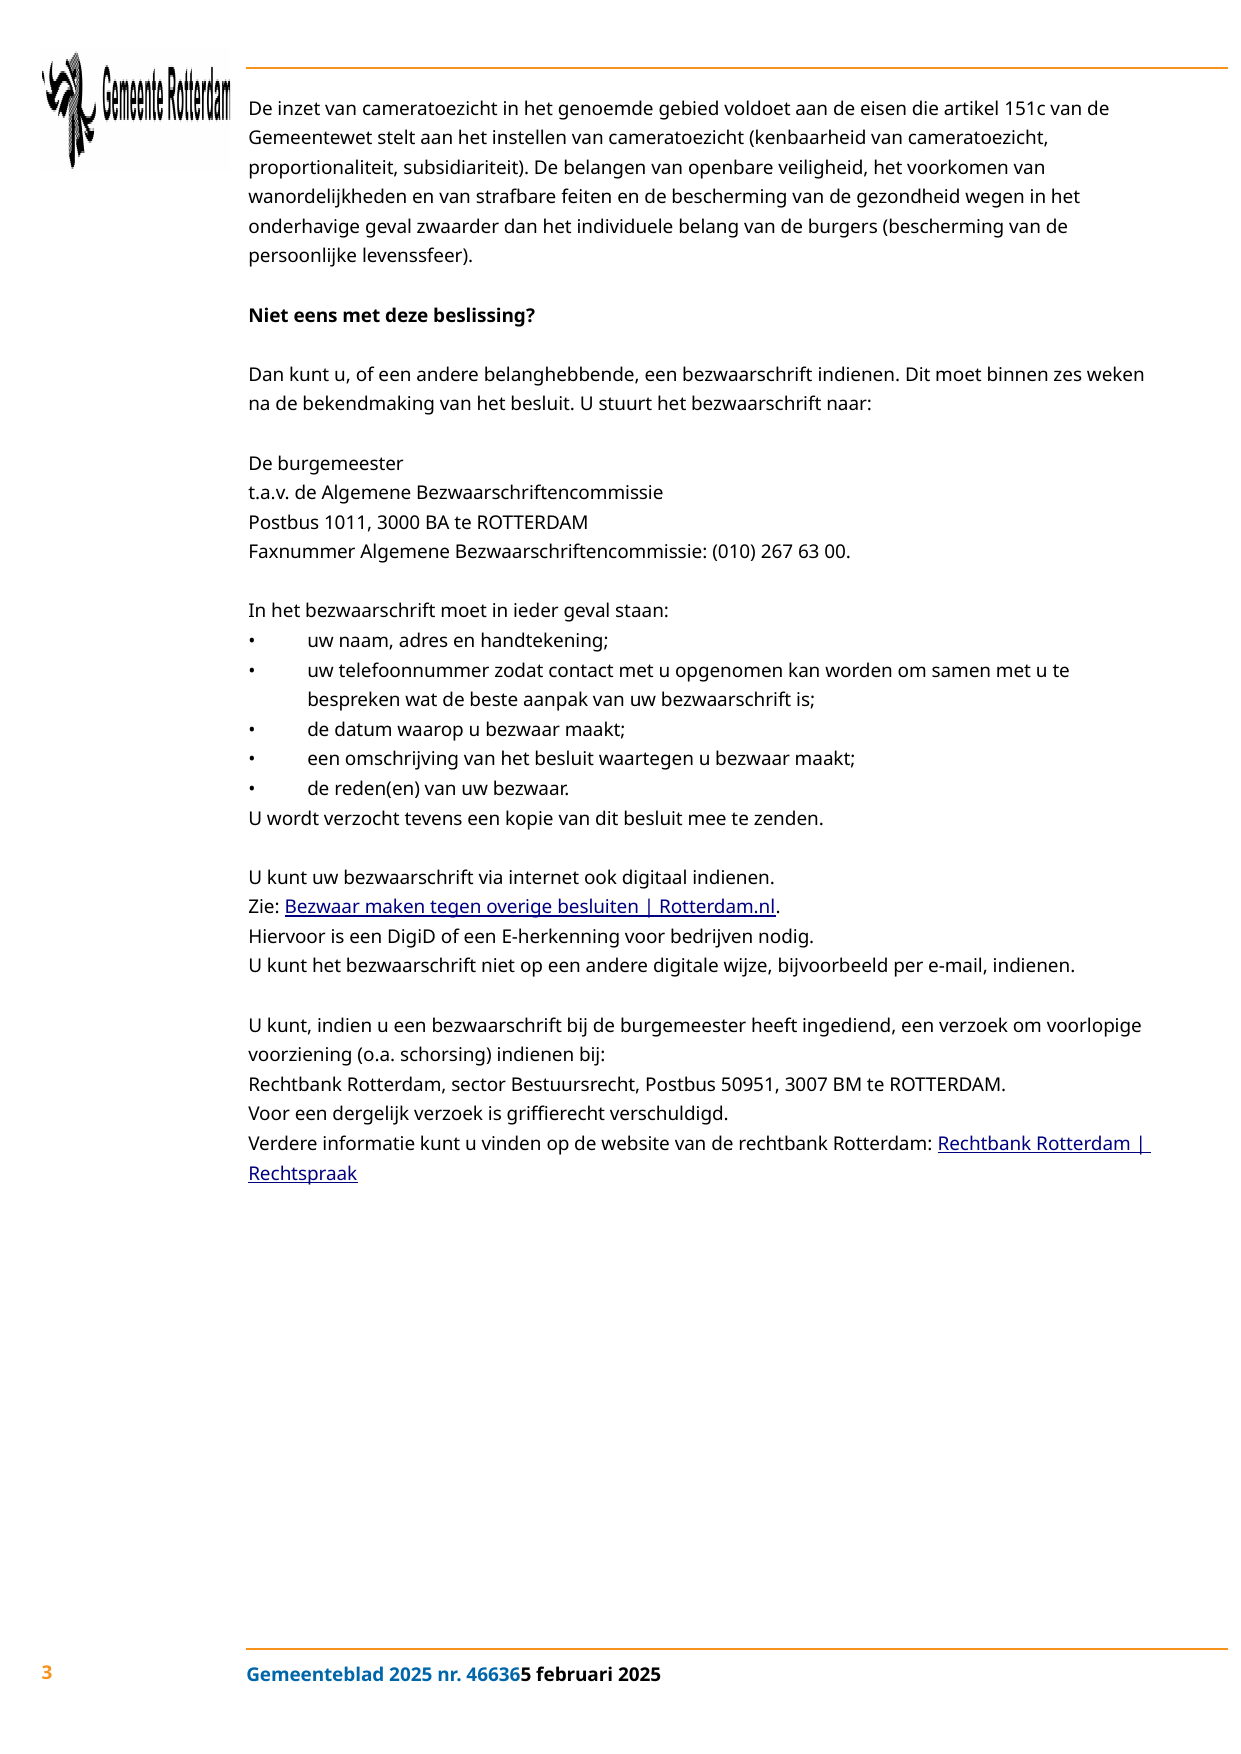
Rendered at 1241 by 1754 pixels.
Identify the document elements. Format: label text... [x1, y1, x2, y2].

list de datum waarop u bezwaar maakt; [248, 716, 1152, 742]
text Zie: Bezwaar maken tegen overige besluiten | Rotterdam.nl. [248, 893, 1152, 919]
text U kunt, indien u een bezwaarschrift bij de burgemeester heeft ingediend, een verzoek om voorlopige voorziening (o.a. schorsing) indienen bij: [248, 1012, 1152, 1067]
text Verdere informatie kunt u vinden op de website van de rechtbank Rotterdam: Rechtbank Rotterdam | Rechtspraak [248, 1130, 1152, 1186]
list uw naam, adres en handtekening; [248, 627, 1152, 653]
text U wordt verzocht tevens een kopie van dit besluit mee te zenden. [248, 805, 1152, 831]
list uw telefoonnummer zodat contact met u opgenomen kan worden om samen met u te bespreken wat de beste aanpak van uw bezwaarschrift is; [248, 657, 1152, 712]
text Faxnummer Algemene Bezwaarschriftencommissie: (010) 267 63 00. [248, 538, 1152, 564]
text De inzet van cameratoezicht in het genoemde gebied voldoet aan de eisen die artikel 151c van de Gemeentewet stelt aan het instellen van cameratoezicht (kenbaarheid van cameratoezicht, proportionaliteit, subsidiariteit). De belangen van openbare veiligheid, het voorkomen van wanordelijkheden en van strafbare feiten en de bescherming van de gezondheid wegen in het onderhavige geval zwaarder dan het individuele belang van de burgers (bescherming van de persoonlijke levenssfeer). [248, 95, 1152, 268]
text Rechtbank Rotterdam, sector Bestuursrecht, Postbus 50951, 3007 BM te ROTTERDAM. [248, 1071, 1152, 1097]
text U kunt het bezwaarschrift niet op een andere digitale wijze, bijvoorbeeld per e-mail, indienen. [248, 953, 1152, 978]
text Voor een dergelijk verzoek is griffierecht verschuldigd. [248, 1101, 1152, 1126]
text Hiervoor is een DigiD of een E-herkenning voor bedrijven nodig. [248, 923, 1152, 949]
text In het bezwaarschrift moet in ieder geval staan: [248, 598, 1152, 623]
text De burgemeester [248, 450, 1152, 476]
text Dan kunt u, of een andere belanghebbende, een bezwaarschrift indienen. Dit moet binnen zes weken na de bekendmaking van het besluit. U stuurt het bezwaarschrift naar: [248, 361, 1152, 416]
list een omschrijving van het besluit waartegen u bezwaar maakt; [248, 746, 1152, 771]
text U kunt uw bezwaarschrift via internet ook digitaal indienen. [248, 864, 1152, 890]
text t.a.v. de Algemene Bezwaarschriftencommissie [248, 479, 1152, 505]
text Postbus 1011, 3000 BA te ROTTERDAM [248, 509, 1152, 535]
text Niet eens met deze beslissing? [248, 302, 1152, 328]
picture [41, 47, 231, 172]
list de reden(en) van uw bezwaar. [248, 775, 1152, 801]
